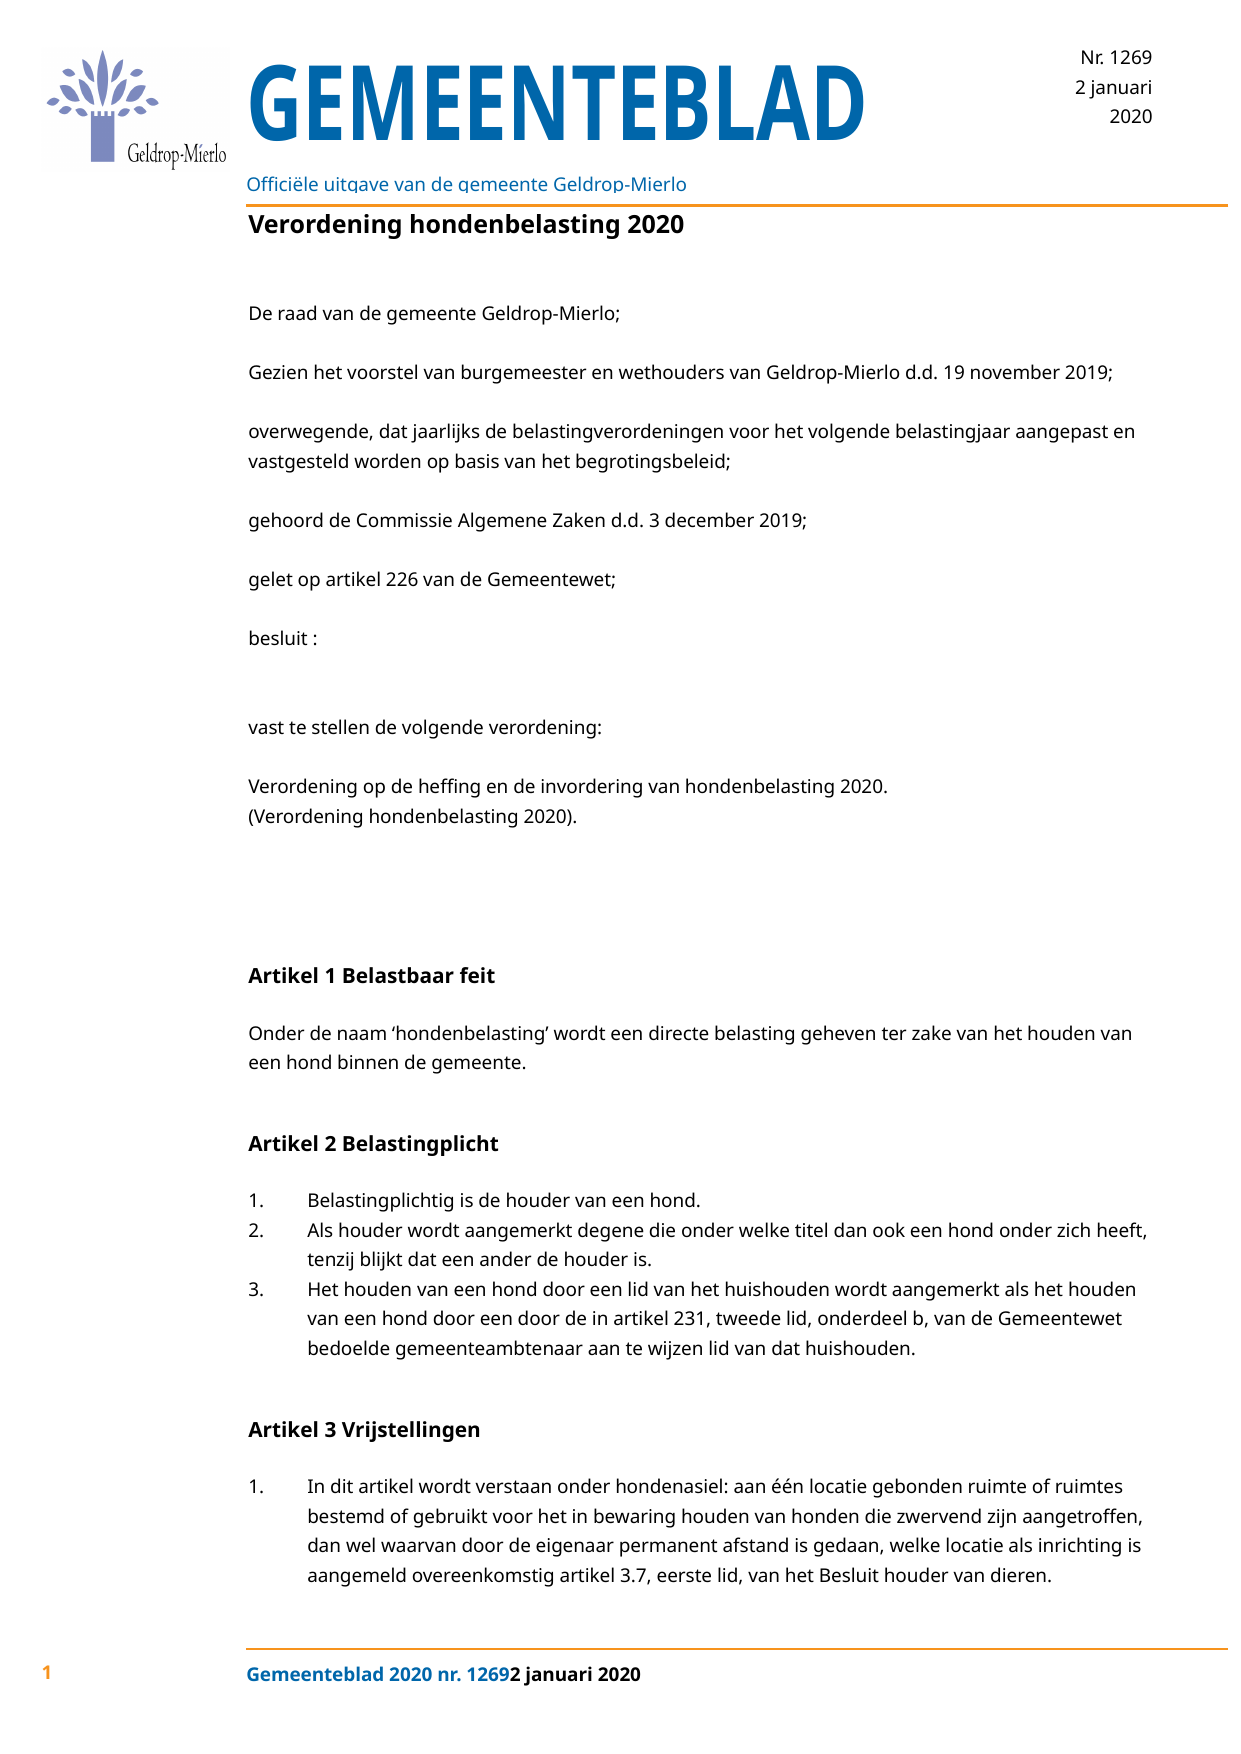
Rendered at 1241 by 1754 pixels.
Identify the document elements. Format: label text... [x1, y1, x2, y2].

text Onder de naam ‘hondenbelasting’ wordt een directe belasting geheven ter zake van het houden van een hond binnen de gemeente. [248, 1020, 1152, 1075]
list In dit artikel wordt verstaan onder hondenasiel: aan één locatie gebonden ruimte of ruimtes bestemd of gebruikt voor het in bewaring houden van honden die zwervend zijn aangetroffen, dan wel waarvan door de eigenaar permanent afstand is gedaan, welke locatie als inrichting is aangemeld overeenkomstig artikel 3.7, eerste lid, van het Besluit houder van dieren. [248, 1473, 1152, 1588]
text vast te stellen de volgende verordening: [248, 714, 1152, 740]
text gehoord de Commissie Algemene Zaken d.d. 3 december 2019; [248, 507, 1152, 533]
text Artikel 1 Belastbaar feit [248, 962, 1152, 990]
text besluit : [248, 625, 1152, 651]
list Belastingplichtig is de houder van een hond. [248, 1187, 1152, 1213]
text Gezien het voorstel van burgemeester en wethouders van Geldrop-Mierlo d.d. 19 november 2019; [248, 359, 1152, 385]
text overwegende, dat jaarlijks de belastingverordeningen voor het volgende belastingjaar aangepast en vastgesteld worden op basis van het begrotingsbeleid; [248, 418, 1152, 473]
text Verordening hondenbelasting 2020 [248, 207, 1152, 241]
picture [41, 47, 231, 172]
text gelet op artikel 226 van de Gemeentewet; [248, 566, 1152, 592]
text De raad van de gemeente Geldrop-Mierlo; [248, 300, 1152, 326]
list Het houden van een hond door een lid van het huishouden wordt aangemerkt als het houden van een hond door een door de in artikel 231, tweede lid, onderdeel b, van de Gemeentewet bedoelde gemeenteambtenaar aan te wijzen lid van dat huishouden. [248, 1276, 1152, 1361]
text Verordening op de heffing en de invordering van hondenbelasting 2020. [248, 773, 1152, 799]
text (Verordening hondenbelasting 2020). [248, 803, 1152, 828]
text Artikel 3 Vrijstellingen [248, 1415, 1152, 1444]
list Als houder wordt aangemerkt degene die onder welke titel dan ook een hond onder zich heeft, tenzij blijkt dat een ander de houder is. [248, 1217, 1152, 1272]
text Artikel 2 Belastingplicht [248, 1129, 1152, 1158]
